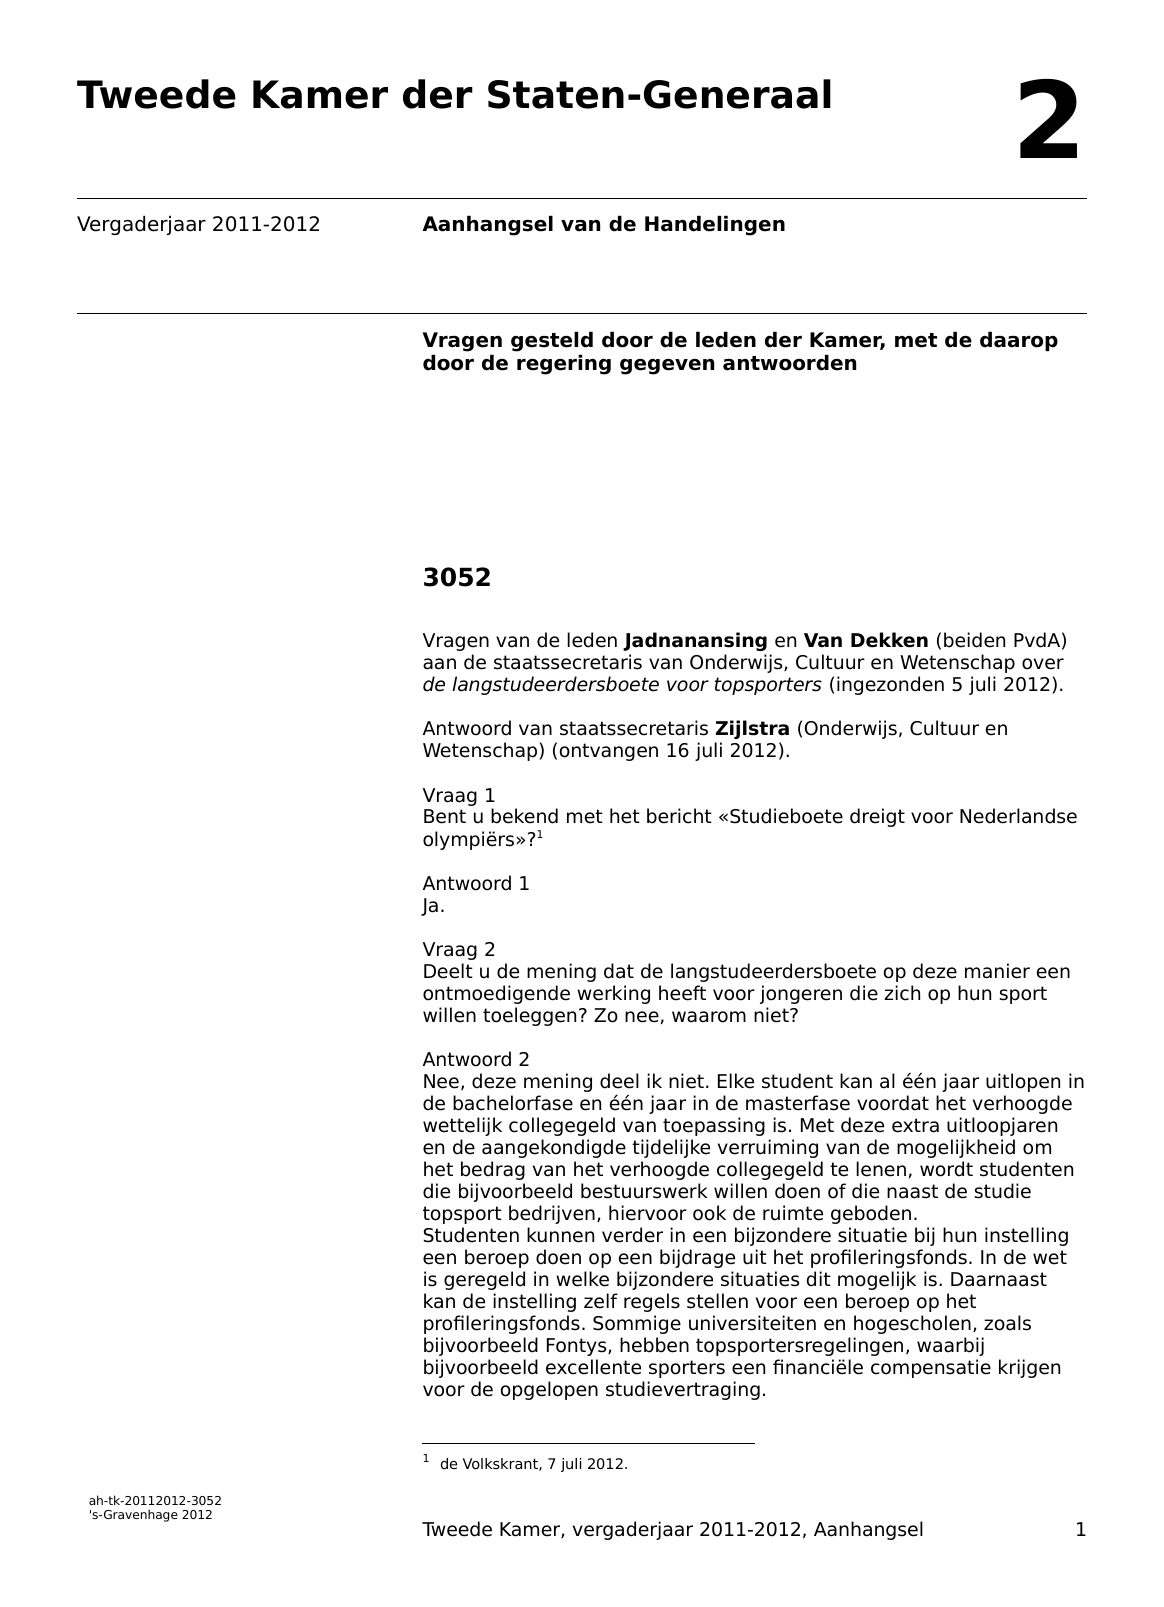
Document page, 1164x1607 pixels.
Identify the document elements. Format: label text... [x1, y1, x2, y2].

text Studenten kunnen verder in een bijzondere situatie bij hun instelling een beroep doen op een bijdrage uit het profileringsfonds. In de wet is geregeld in welke bijzondere situaties dit mogelijk is. Daarnaast kan de instelling zelf regels stellen voor een beroep op het profileringsfonds. Sommige universiteiten en hogescholen, zoals bijvoorbeeld Fontys, hebben topsportersregelingen, waarbij bijvoorbeeld excellente sporters een financiële compensatie krijgen voor de opgelopen studievertraging. [422, 1225, 1087, 1401]
text Antwoord van staatssecretaris Zijlstra (Onderwijs, Cultuur en Wetenschap) (ontvangen 16 juli 2012). [422, 718, 1087, 762]
text 3052 [422, 563, 1087, 592]
text Bent u bekend met het bericht «Studieboete dreigt voor Nederlandse olympiërs»? [422, 806, 1087, 850]
text Vraag 1 [422, 784, 1087, 806]
text Deelt u de mening dat de langstudeerdersboete op deze manier een ontmoedigende werking heeft voor jongeren die zich op hun sport willen toeleggen? Zo nee, waarom niet? [422, 961, 1087, 1027]
text Vraag 2 [422, 939, 1087, 961]
text Vragen van de leden Jadnanansing en Van Dekken (beiden PvdA) aan de staatssecretaris van Onderwijs, Cultuur en Wetenschap over de langstudeerdersboete voor topsporters (ingezonden 5 juli 2012). [422, 630, 1087, 696]
text Antwoord 1 [422, 873, 1087, 894]
text Ja. [422, 894, 1087, 917]
text de Volkskrant, 7 juli 2012. [422, 1452, 1087, 1474]
table_cell Vragen gesteld door de leden der Kamer, met de daarop door de regering gegeven antwoorden [422, 314, 1087, 375]
table_cell Vergaderjaar 2011-2012 [77, 199, 422, 313]
table_header 2 [886, 59, 1087, 198]
table_header Tweede Kamer der Staten-Generaal [77, 59, 886, 198]
text ah-tk-20112012-3052 [88, 1494, 323, 1508]
text Nee, deze mening deel ik niet. Elke student kan al één jaar uitlopen in de bachelorfase en één jaar in de masterfase voordat het verhoogde wettelijk collegegeld van toepassing is. Met deze extra uitloopjaren en de aangekondigde tijdelijke verruiming van de mogelijkheid om het bedrag van het verhoogde collegegeld te lenen, wordt studenten die bijvoorbeeld bestuurswerk willen doen of die naast de studie topsport bedrijven, hiervoor ook de ruimte geboden. [422, 1071, 1087, 1225]
text Antwoord 2 [422, 1049, 1087, 1071]
table_cell Aanhangsel van de Handelingen [422, 199, 1087, 313]
text 's-Gravenhage 2012 [88, 1508, 323, 1522]
table_cell [77, 314, 422, 375]
